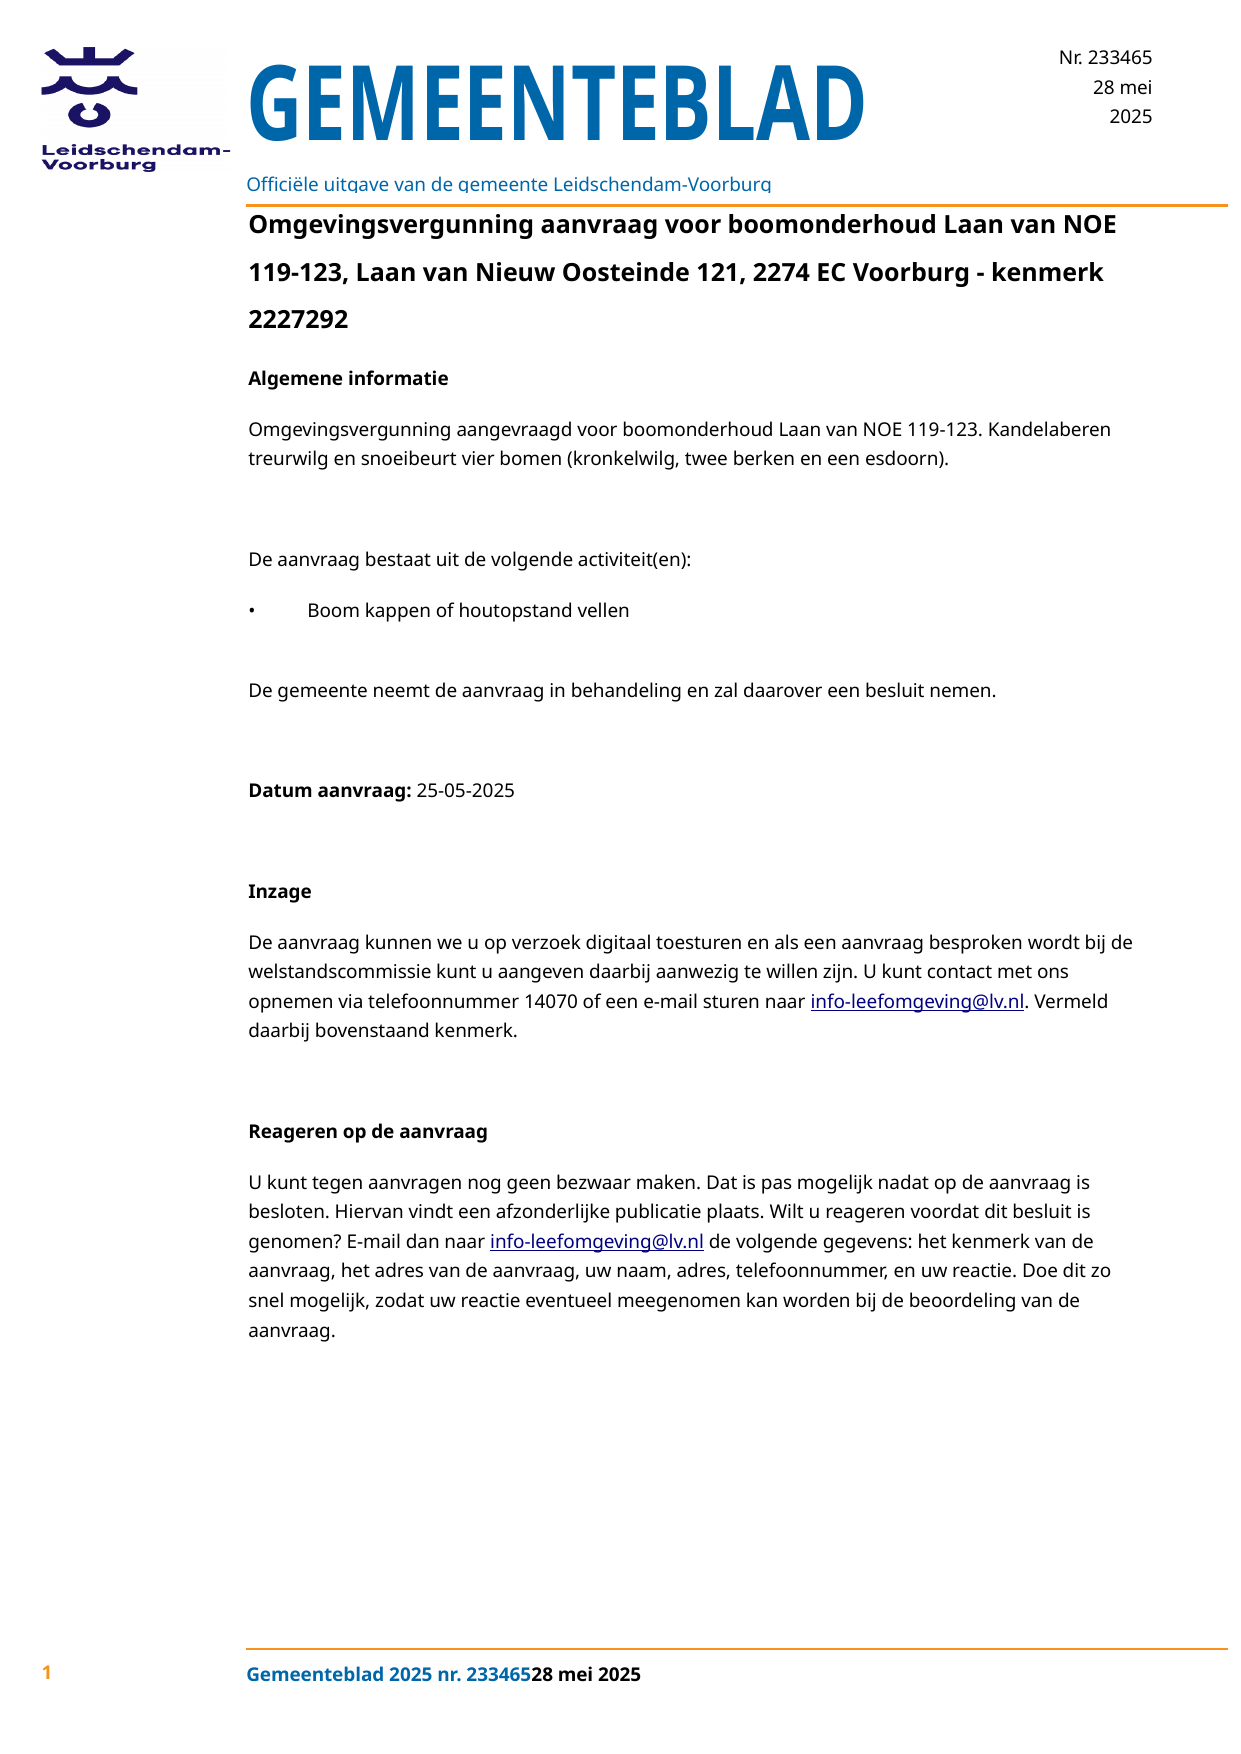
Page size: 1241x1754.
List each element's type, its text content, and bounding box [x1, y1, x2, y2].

text De aanvraag bestaat uit de volgende activiteit(en): [248, 546, 1152, 572]
text De aanvraag kunnen we u op verzoek digitaal toesturen en als een aanvraag besproken wordt bij de welstandscommissie kunt u aangeven daarbij aanwezig te willen zijn. U kunt contact met ons opnemen via telefoonnummer 14070 of een e-mail sturen naar info-leefomgeving@lv.nl. Vermeld daarbij bovenstaand kenmerk. [248, 929, 1152, 1043]
text De gemeente neemt de aanvraag in behandeling en zal daarover een besluit nemen. [248, 677, 1152, 702]
list Boom kappen of houtopstand vellen [248, 597, 1152, 622]
picture [41, 47, 231, 172]
text Inzage [248, 878, 1152, 904]
text U kunt tegen aanvragen nog geen bezwaar maken. Dat is pas mogelijk nadat op de aanvraag is besloten. Hiervan vindt een afzonderlijke publicatie plaats. Wilt u reageren voordat dit besluit is genomen? E-mail dan naar info-leefomgeving@lv.nl de volgende gegevens: het kenmerk van de aanvraag, het adres van de aanvraag, uw naam, adres, telefoonnummer, en uw reactie. Doe dit zo snel mogelijk, zodat uw reactie eventueel meegenomen kan worden bij de beoordeling van de aanvraag. [248, 1169, 1152, 1342]
text Omgevingsvergunning aangevraagd voor boomonderhoud Laan van NOE 119-123. Kandelaberen treurwilg en snoeibeurt vier bomen (kronkelwilg, twee berken en een esdoorn). [248, 416, 1152, 471]
text Algemene informatie [248, 366, 1152, 391]
text Reageren op de aanvraag [248, 1118, 1152, 1144]
text Datum aanvraag: 25-05-2025 [248, 778, 1152, 803]
text Omgevingsvergunning aanvraag voor boomonderhoud Laan van NOE 119-123, Laan van Nieuw Oosteinde 121, 2274 EC Voorburg - kenmerk 2227292 [248, 207, 1152, 336]
